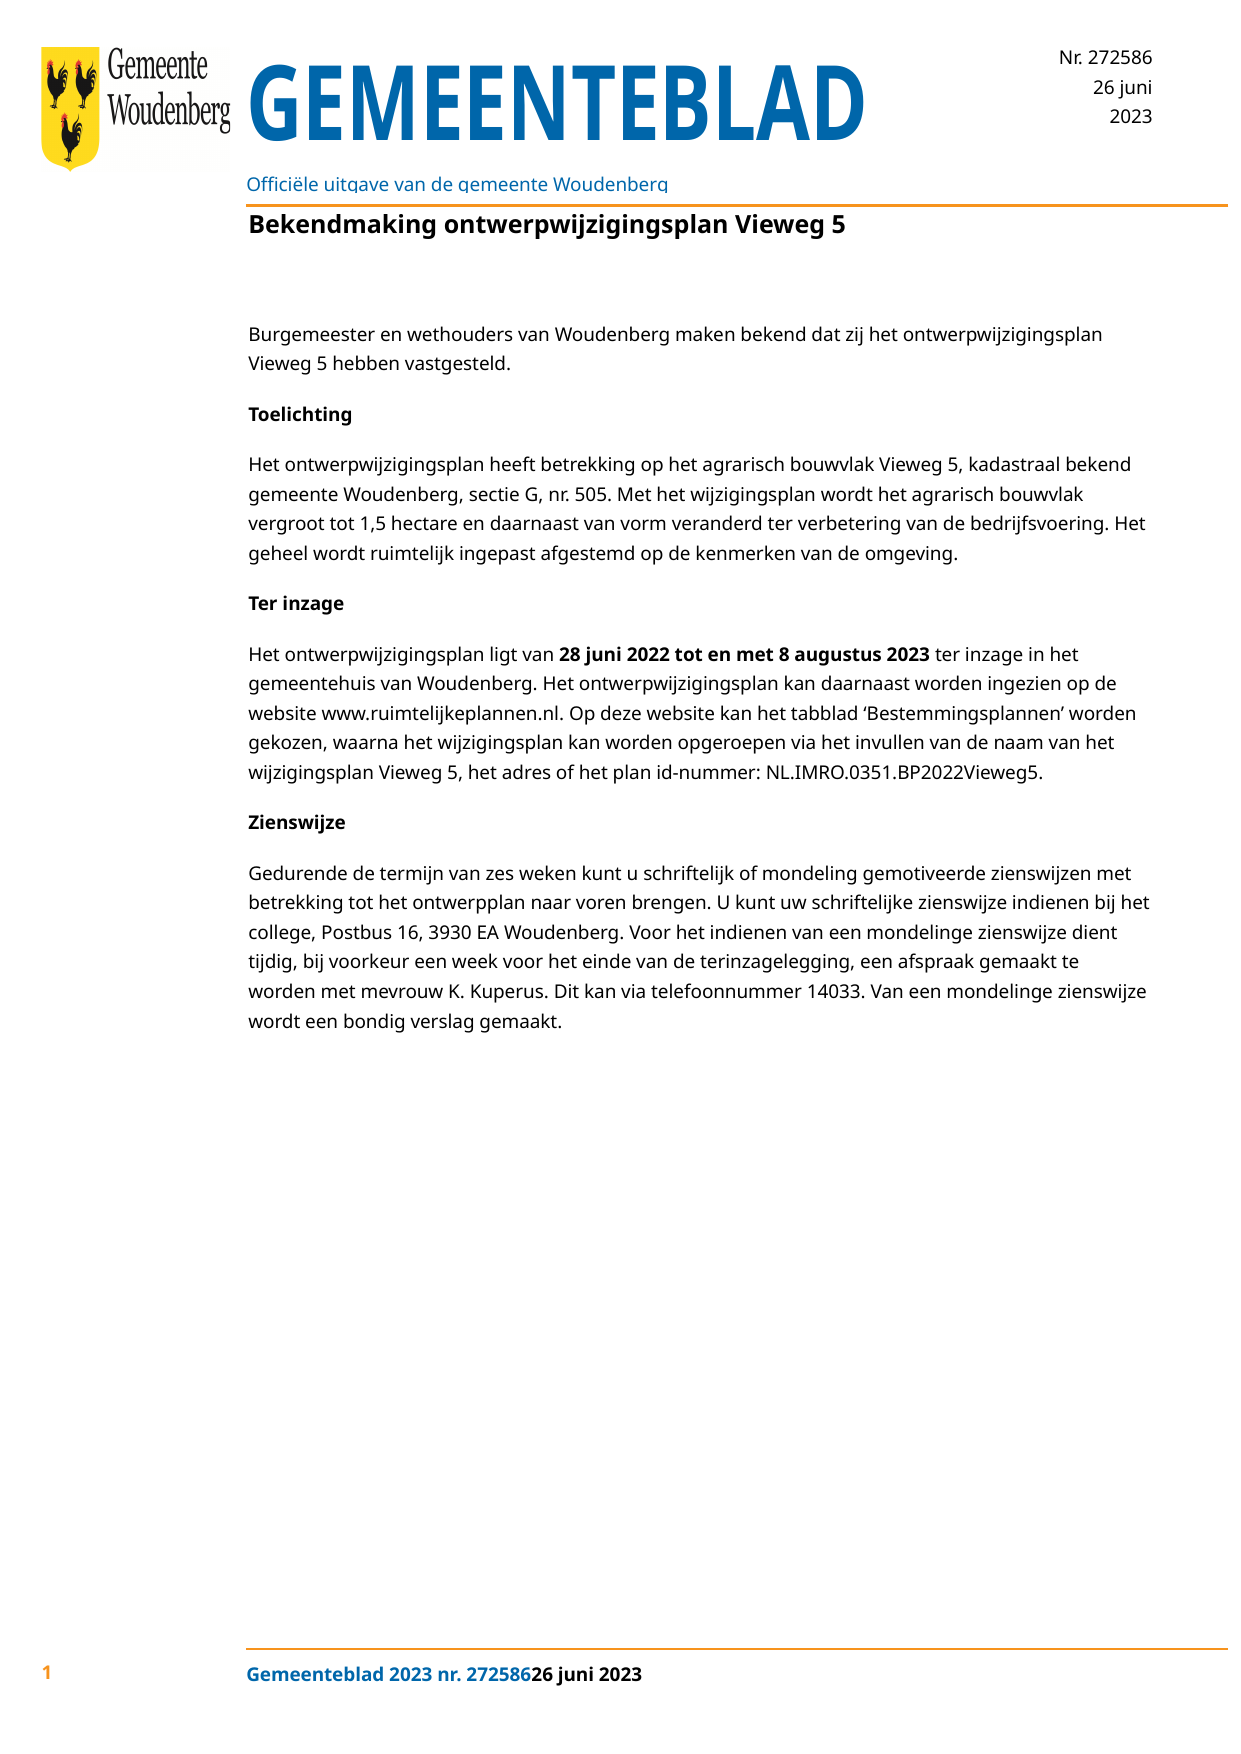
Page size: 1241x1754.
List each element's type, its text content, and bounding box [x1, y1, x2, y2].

text Ter inzage [248, 590, 1152, 616]
text Bekendmaking ontwerpwijzigingsplan Vieweg 5 [248, 207, 1152, 241]
text Zienswijze [248, 809, 1152, 835]
text Toelichting [248, 401, 1152, 426]
picture [41, 47, 231, 172]
text Burgemeester en wethouders van Woudenberg maken bekend dat zij het ontwerpwijzigingsplan Vieweg 5 hebben vastgesteld. [248, 321, 1152, 376]
text Het ontwerpwijzigingsplan ligt van 28 juni 2022 tot en met 8 augustus 2023 ter inzage in het gemeentehuis van Woudenberg. Het ontwerpwijzigingsplan kan daarnaast worden ingezien op de website www.ruimtelijkeplannen.nl. Op deze website kan het tabblad ‘Bestemmingsplannen’ worden gekozen, waarna het wijzigingsplan kan worden opgeroepen via het invullen van de naam van het wijzigingsplan Vieweg 5, het adres of het plan id-nummer: NL.IMRO.0351.BP2022Vieweg5. [248, 641, 1152, 785]
text Gedurende de termijn van zes weken kunt u schriftelijk of mondeling gemotiveerde zienswijzen met betrekking tot het ontwerpplan naar voren brengen. U kunt uw schriftelijke zienswijze indienen bij het college, Postbus 16, 3930 EA Woudenberg. Voor het indienen van een mondelinge zienswijze dient tijdig, bij voorkeur een week voor het einde van de terinzagelegging, een afspraak gemaakt te worden met mevrouw K. Kuperus. Dit kan via telefoonnummer 14033. Van een mondelinge zienswijze wordt een bondig verslag gemaakt. [248, 860, 1152, 1033]
text Het ontwerpwijzigingsplan heeft betrekking op het agrarisch bouwvlak Vieweg 5, kadastraal bekend gemeente Woudenberg, sectie G, nr. 505. Met het wijzigingsplan wordt het agrarisch bouwvlak vergroot tot 1,5 hectare en daarnaast van vorm veranderd ter verbetering van de bedrijfsvoering. Het geheel wordt ruimtelijk ingepast afgestemd op de kenmerken van de omgeving. [248, 451, 1152, 566]
